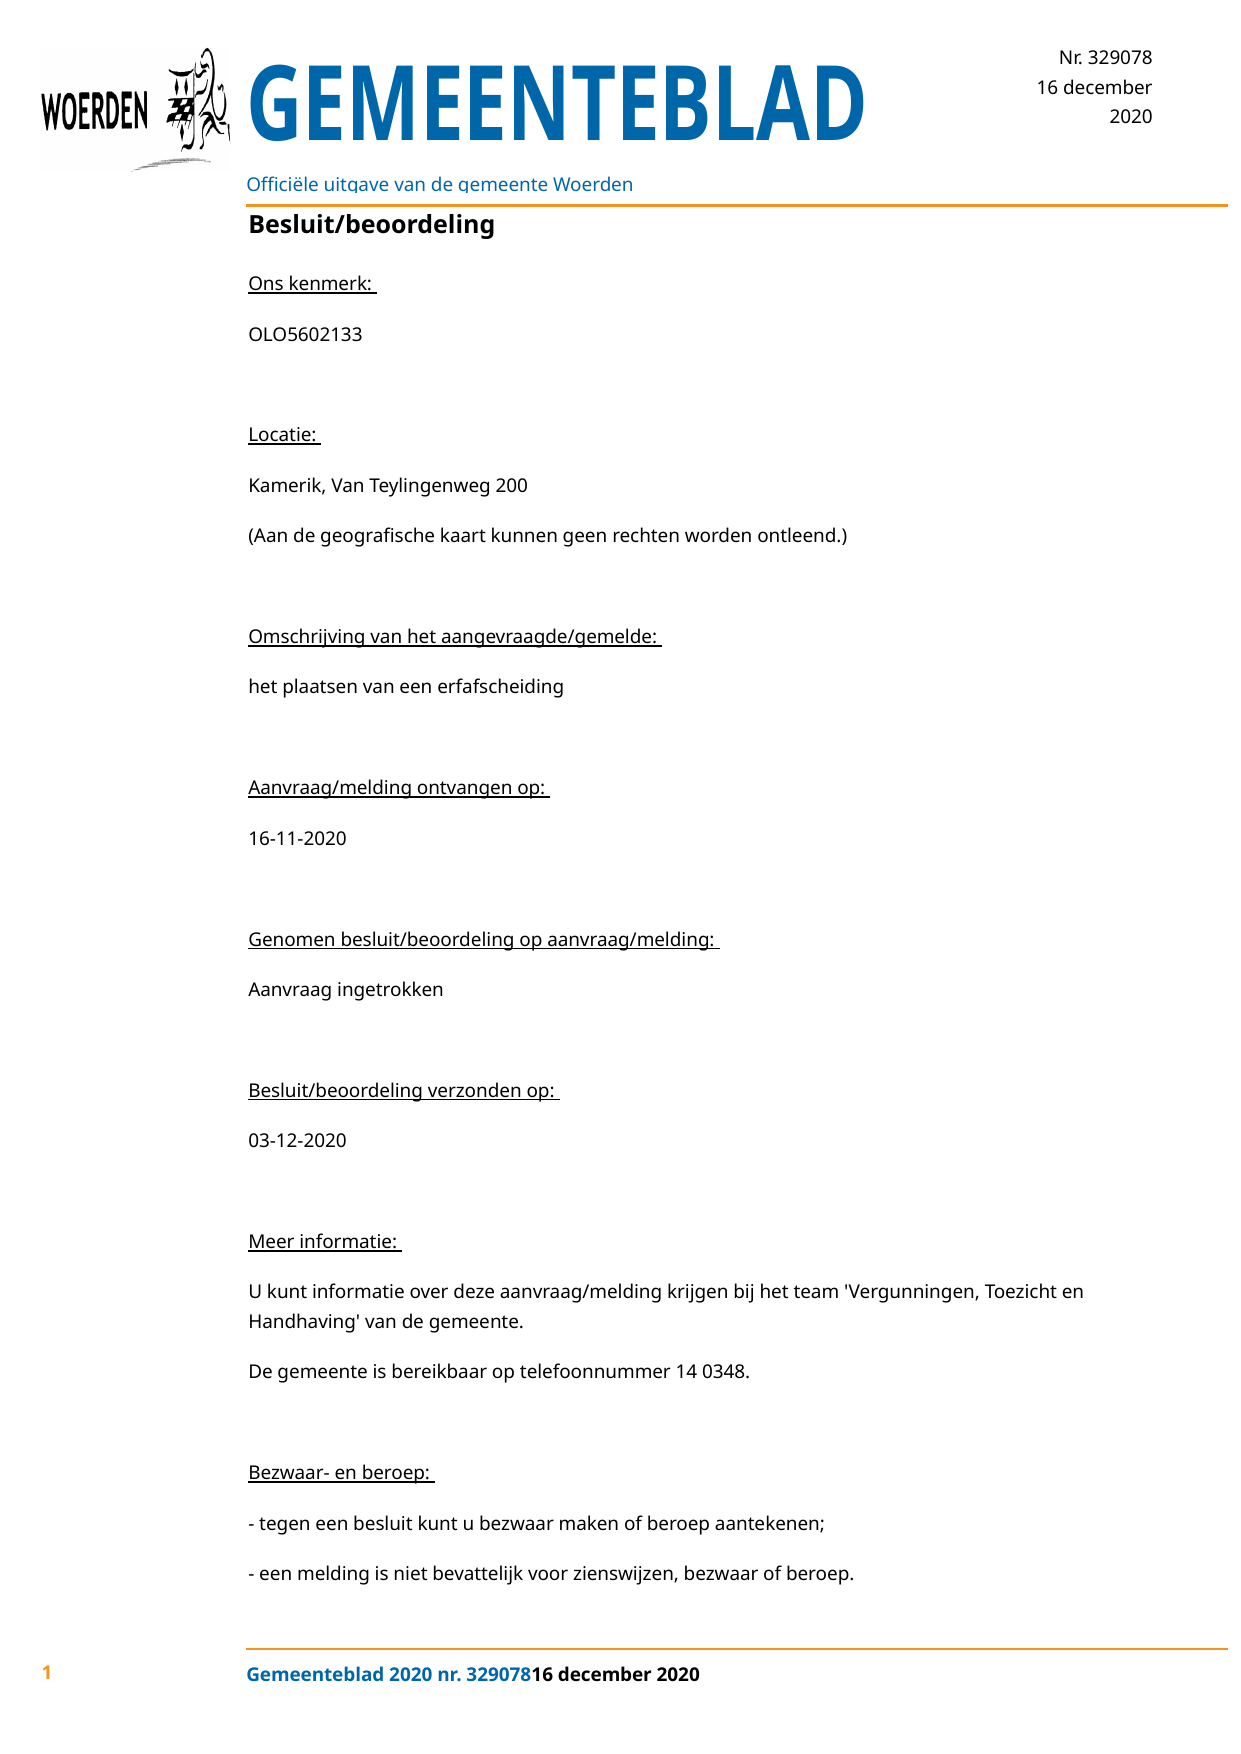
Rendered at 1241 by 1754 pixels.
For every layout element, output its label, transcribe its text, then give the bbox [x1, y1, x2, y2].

text het plaatsen van een erfafscheiding [248, 674, 1152, 699]
text - tegen een besluit kunt u bezwaar maken of beroep aantekenen; [248, 1510, 1152, 1536]
text Ons kenmerk: [248, 270, 1152, 296]
text Besluit/beoordeling [248, 207, 1152, 241]
text Genomen besluit/beoordeling op aanvraag/melding: [248, 926, 1152, 951]
text Kamerik, Van Teylingenweg 200 [248, 472, 1152, 498]
text 16-11-2020 [248, 825, 1152, 851]
text U kunt informatie over deze aanvraag/melding krijgen bij het team 'Vergunningen, Toezicht en Handhaving' van de gemeente. [248, 1279, 1152, 1334]
text Besluit/beoordeling verzonden op: [248, 1077, 1152, 1103]
picture [41, 47, 231, 172]
text Meer informatie: [248, 1228, 1152, 1254]
text 03-12-2020 [248, 1127, 1152, 1153]
text Aanvraag/melding ontvangen op: [248, 774, 1152, 800]
text De gemeente is bereikbaar op telefoonnummer 14 0348. [248, 1359, 1152, 1384]
text - een melding is niet bevattelijk voor zienswijzen, bezwaar of beroep. [248, 1560, 1152, 1586]
text (Aan de geografische kaart kunnen geen rechten worden ontleend.) [248, 522, 1152, 548]
text Aanvraag ingetrokken [248, 976, 1152, 1002]
text Locatie: [248, 422, 1152, 447]
text Bezwaar- en beroep: [248, 1459, 1152, 1485]
text OLO5602133 [248, 321, 1152, 346]
text Omschrijving van het aangevraagde/gemelde: [248, 623, 1152, 649]
